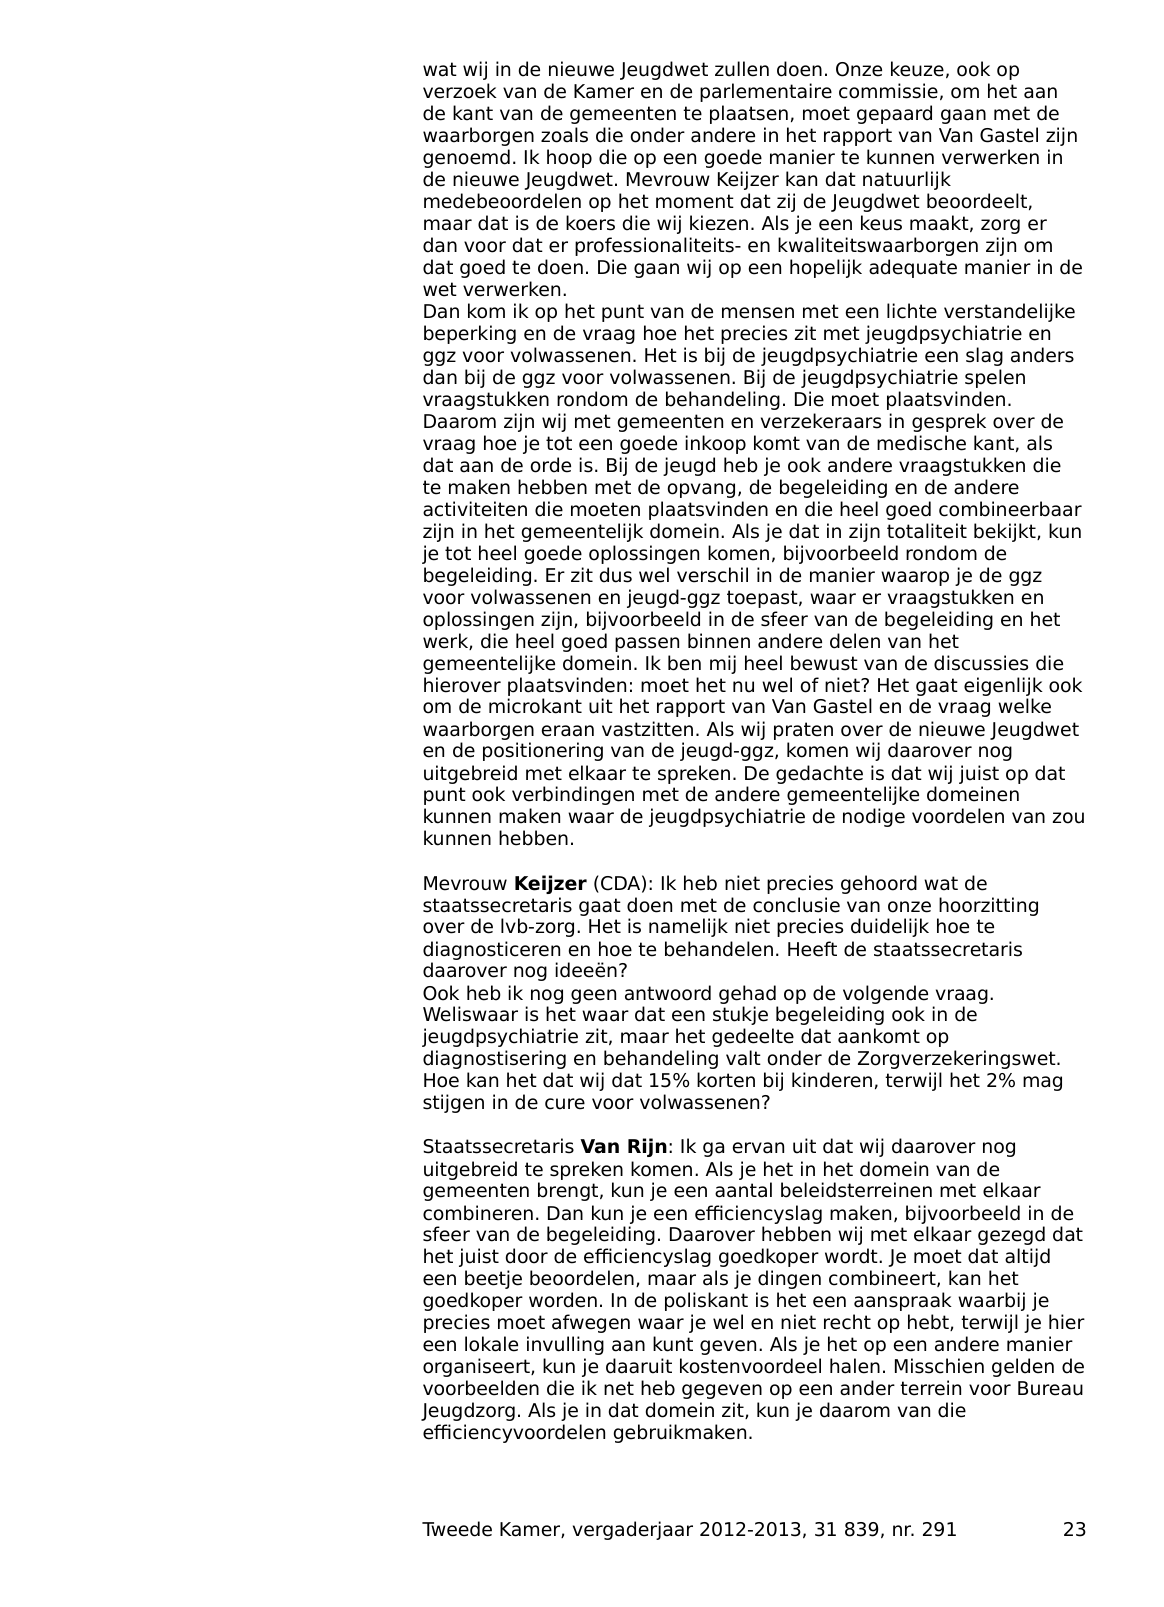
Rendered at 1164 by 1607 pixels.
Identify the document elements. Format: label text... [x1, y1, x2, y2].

text Dan kom ik op het punt van de mensen met een lichte verstandelijke beperking en de vraag hoe het precies zit met jeugdpsychiatrie en ggz voor volwassenen. Het is bij de jeugdpsychiatrie een slag anders dan bij de ggz voor volwassenen. Bij de jeugdpsychiatrie spelen vraagstukken rondom de behandeling. Die moet plaatsvinden. Daarom zijn wij met gemeenten en verzekeraars in gesprek over de vraag hoe je tot een goede inkoop komt van de medische kant, als dat aan de orde is. Bij de jeugd heb je ook andere vraagstukken die te maken hebben met de opvang, de begeleiding en de andere activiteiten die moeten plaatsvinden en die heel goed combineerbaar zijn in het gemeentelijk domein. Als je dat in zijn totaliteit bekijkt, kun je tot heel goede oplossingen komen, bijvoorbeeld rondom de begeleiding. Er zit dus wel verschil in de manier waarop je de ggz voor volwassenen en jeugd-ggz toepast, waar er vraagstukken en oplossingen zijn, bijvoorbeeld in de sfeer van de begeleiding en het werk, die heel goed passen binnen andere delen van het gemeentelijke domein. Ik ben mij heel bewust van de discussies die hierover plaatsvinden: moet het nu wel of niet? Het gaat eigenlijk ook om de microkant uit het rapport van Van Gastel en de vraag welke waarborgen eraan vastzitten. Als wij praten over de nieuwe Jeugdwet en de positionering van de jeugd-ggz, komen wij daarover nog uitgebreid met elkaar te spreken. De gedachte is dat wij juist op dat punt ook verbindingen met de andere gemeentelijke domeinen kunnen maken waar de jeugdpsychiatrie de nodige voordelen van zou kunnen hebben. [422, 301, 1087, 850]
text wat wij in de nieuwe Jeugdwet zullen doen. Onze keuze, ook op verzoek van de Kamer en de parlementaire commissie, om het aan de kant van de gemeenten te plaatsen, moet gepaard gaan met de waarborgen zoals die onder andere in het rapport van Van Gastel zijn genoemd. Ik hoop die op een goede manier te kunnen verwerken in de nieuwe Jeugdwet. Mevrouw Keijzer kan dat natuurlijk medebeoordelen op het moment dat zij de Jeugdwet beoordeelt, maar dat is de koers die wij kiezen. Als je een keus maakt, zorg er dan voor dat er professionaliteits- en kwaliteitswaarborgen zijn om dat goed te doen. Die gaan wij op een hopelijk adequate manier in de wet verwerken. [422, 59, 1087, 301]
text Staatssecretaris Van Rijn: Ik ga ervan uit dat wij daarover nog uitgebreid te spreken komen. Als je het in het domein van de gemeenten brengt, kun je een aantal beleidsterreinen met elkaar combineren. Dan kun je een efficiencyslag maken, bijvoorbeeld in de sfeer van de begeleiding. Daarover hebben wij met elkaar gezegd dat het juist door de efficiencyslag goedkoper wordt. Je moet dat altijd een beetje beoordelen, maar als je dingen combineert, kan het goedkoper worden. In de poliskant is het een aanspraak waarbij je precies moet afwegen waar je wel en niet recht op hebt, terwijl je hier een lokale invulling aan kunt geven. Als je het op een andere manier organiseert, kun je daaruit kostenvoordeel halen. Misschien gelden de voorbeelden die ik net heb gegeven op een ander terrein voor Bureau Jeugdzorg. Als je in dat domein zit, kun je daarom van die efficiencyvoordelen gebruikmaken. [422, 1136, 1087, 1444]
text Ook heb ik nog geen antwoord gehad op de volgende vraag. Weliswaar is het waar dat een stukje begeleiding ook in de jeugdpsychiatrie zit, maar het gedeelte dat aankomt op diagnostisering en behandeling valt onder de Zorgverzekeringswet. Hoe kan het dat wij dat 15% korten bij kinderen, terwijl het 2% mag stijgen in de cure voor volwassenen? [422, 982, 1087, 1114]
text Mevrouw Keijzer (CDA): Ik heb niet precies gehoord wat de staatssecretaris gaat doen met de conclusie van onze hoorzitting over de lvb-zorg. Het is namelijk niet precies duidelijk hoe te diagnosticeren en hoe te behandelen. Heeft de staatssecretaris daarover nog ideeën? [422, 872, 1087, 982]
